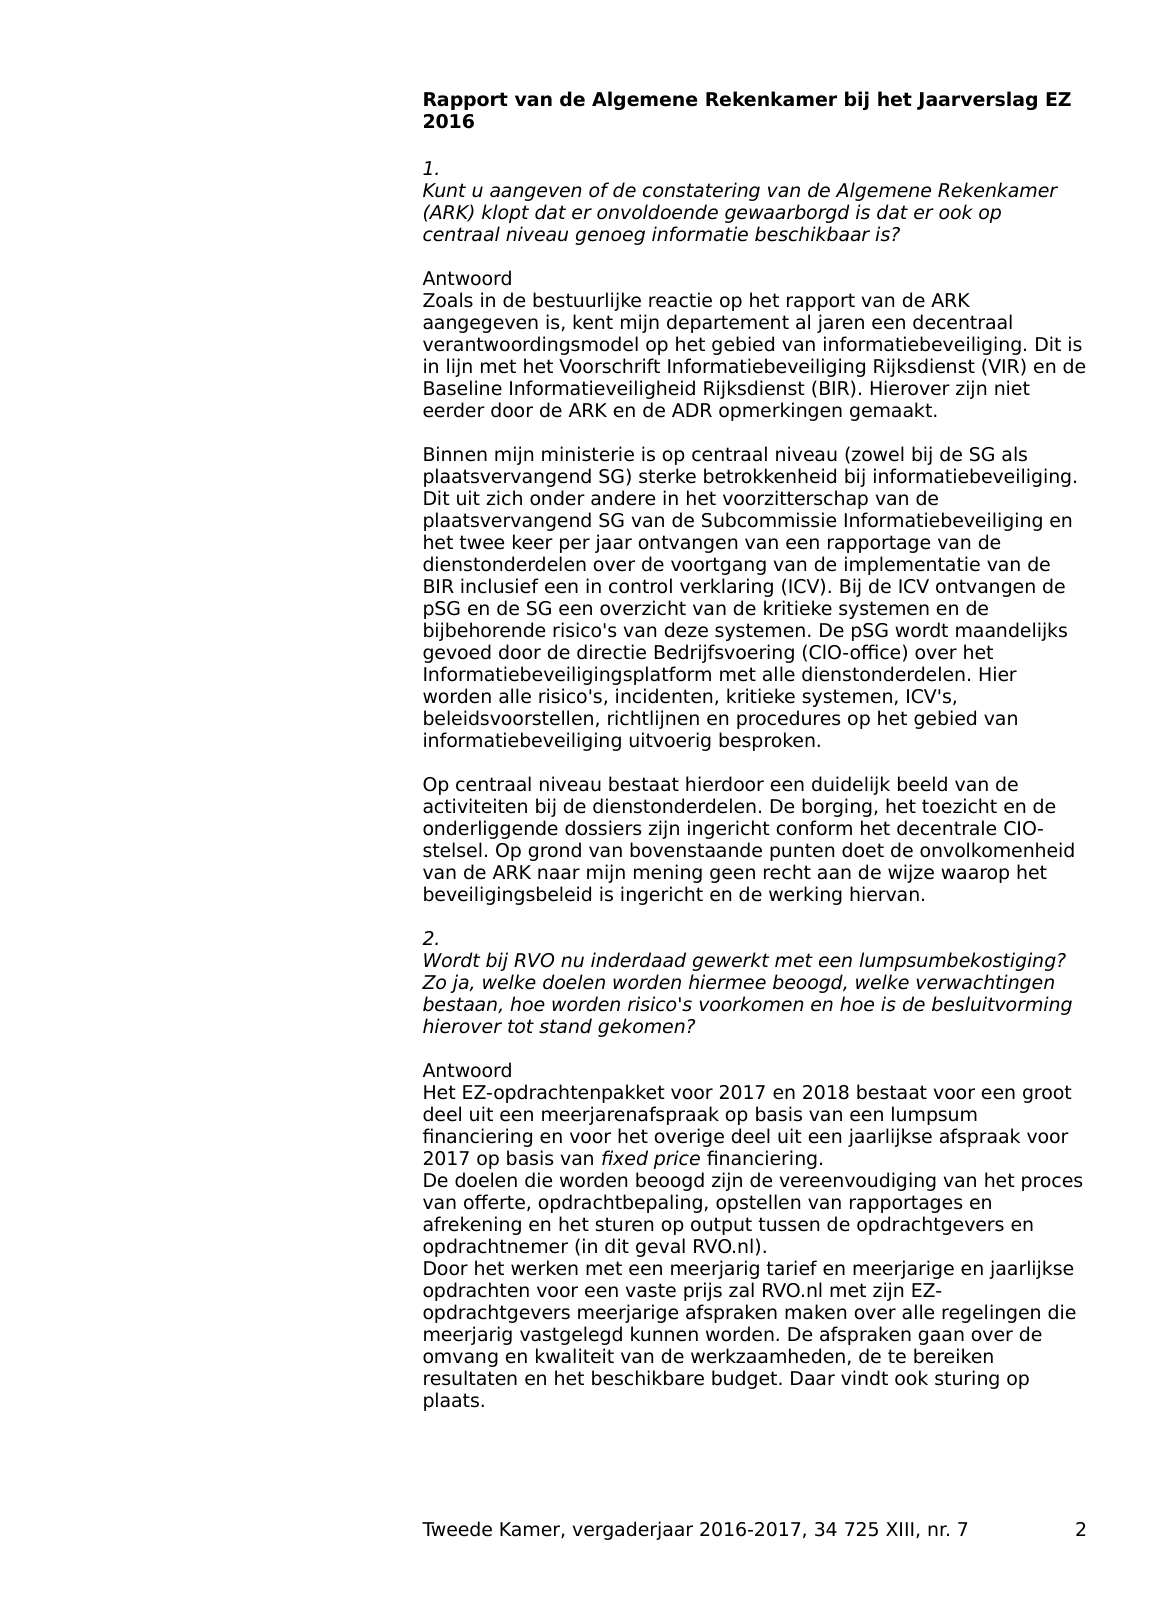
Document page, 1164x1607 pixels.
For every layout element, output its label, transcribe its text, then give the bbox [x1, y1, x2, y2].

text Antwoord [422, 268, 1087, 290]
text Door het werken met een meerjarig tarief en meerjarige en jaarlijkse opdrachten voor een vaste prijs zal RVO.nl met zijn EZ-opdrachtgevers meerjarige afspraken maken over alle regelingen die meerjarig vastgelegd kunnen worden. De afspraken gaan over de omvang en kwaliteit van de werkzaamheden, de te bereiken resultaten en het beschikbare budget. Daar vindt ook sturing op plaats. [422, 1258, 1087, 1412]
text Op centraal niveau bestaat hierdoor een duidelijk beeld van de activiteiten bij de dienstonderdelen. De borging, het toezicht en de onderliggende dossiers zijn ingericht conform het decentrale CIO-stelsel. Op grond van bovenstaande punten doet de onvolkomenheid van de ARK naar mijn mening geen recht aan de wijze waarop het beveiligingsbeleid is ingericht en de werking hiervan. [422, 774, 1087, 906]
text 2. [422, 928, 1087, 950]
text Kunt u aangeven of de constatering van de Algemene Rekenkamer (ARK) klopt dat er onvoldoende gewaarborgd is dat er ook op centraal niveau genoeg informatie beschikbaar is? [422, 180, 1087, 246]
text Zoals in de bestuurlijke reactie op het rapport van de ARK aangegeven is, kent mijn departement al jaren een decentraal verantwoordingsmodel op het gebied van informatiebeveiliging. Dit is in lijn met het Voorschrift Informatiebeveiliging Rijksdienst (VIR) en de Baseline Informatieveiligheid Rijksdienst (BIR). Hierover zijn niet eerder door de ARK en de ADR opmerkingen gemaakt. [422, 290, 1087, 422]
text Het EZ-opdrachtenpakket voor 2017 en 2018 bestaat voor een groot deel uit een meerjarenafspraak op basis van een lumpsum financiering en voor het overige deel uit een jaarlijkse afspraak voor 2017 op basis van fixed price financiering. [422, 1082, 1087, 1170]
text Antwoord [422, 1060, 1087, 1082]
text De doelen die worden beoogd zijn de vereenvoudiging van het proces van offerte, opdrachtbepaling, opstellen van rapportages en afrekening en het sturen op output tussen de opdrachtgevers en opdrachtnemer (in dit geval RVO.nl). [422, 1170, 1087, 1258]
text 1. [422, 158, 1087, 180]
text Binnen mijn ministerie is op centraal niveau (zowel bij de SG als plaatsvervangend SG) sterke betrokkenheid bij informatiebeveiliging. Dit uit zich onder andere in het voorzitterschap van de plaatsvervangend SG van de Subcommissie Informatiebeveiliging en het twee keer per jaar ontvangen van een rapportage van de dienstonderdelen over de voortgang van de implementatie van de BIR inclusief een in control verklaring (ICV). Bij de ICV ontvangen de pSG en de SG een overzicht van de kritieke systemen en de bijbehorende risico's van deze systemen. De pSG wordt maandelijks gevoed door de directie Bedrijfsvoering (ClO-office) over het Informatiebeveiligingsplatform met alle dienstonderdelen. Hier worden alle risico's, incidenten, kritieke systemen, ICV's, beleidsvoorstellen, richtlijnen en procedures op het gebied van informatiebeveiliging uitvoerig besproken. [422, 444, 1087, 752]
text Wordt bij RVO nu inderdaad gewerkt met een lumpsumbekostiging? Zo ja, welke doelen worden hiermee beoogd, welke verwachtingen bestaan, hoe worden risico's voorkomen en hoe is de besluitvorming hierover tot stand gekomen? [422, 950, 1087, 1038]
subtitle Rapport van de Algemene Rekenkamer bij het Jaarverslag EZ 2016 [422, 89, 1087, 133]
